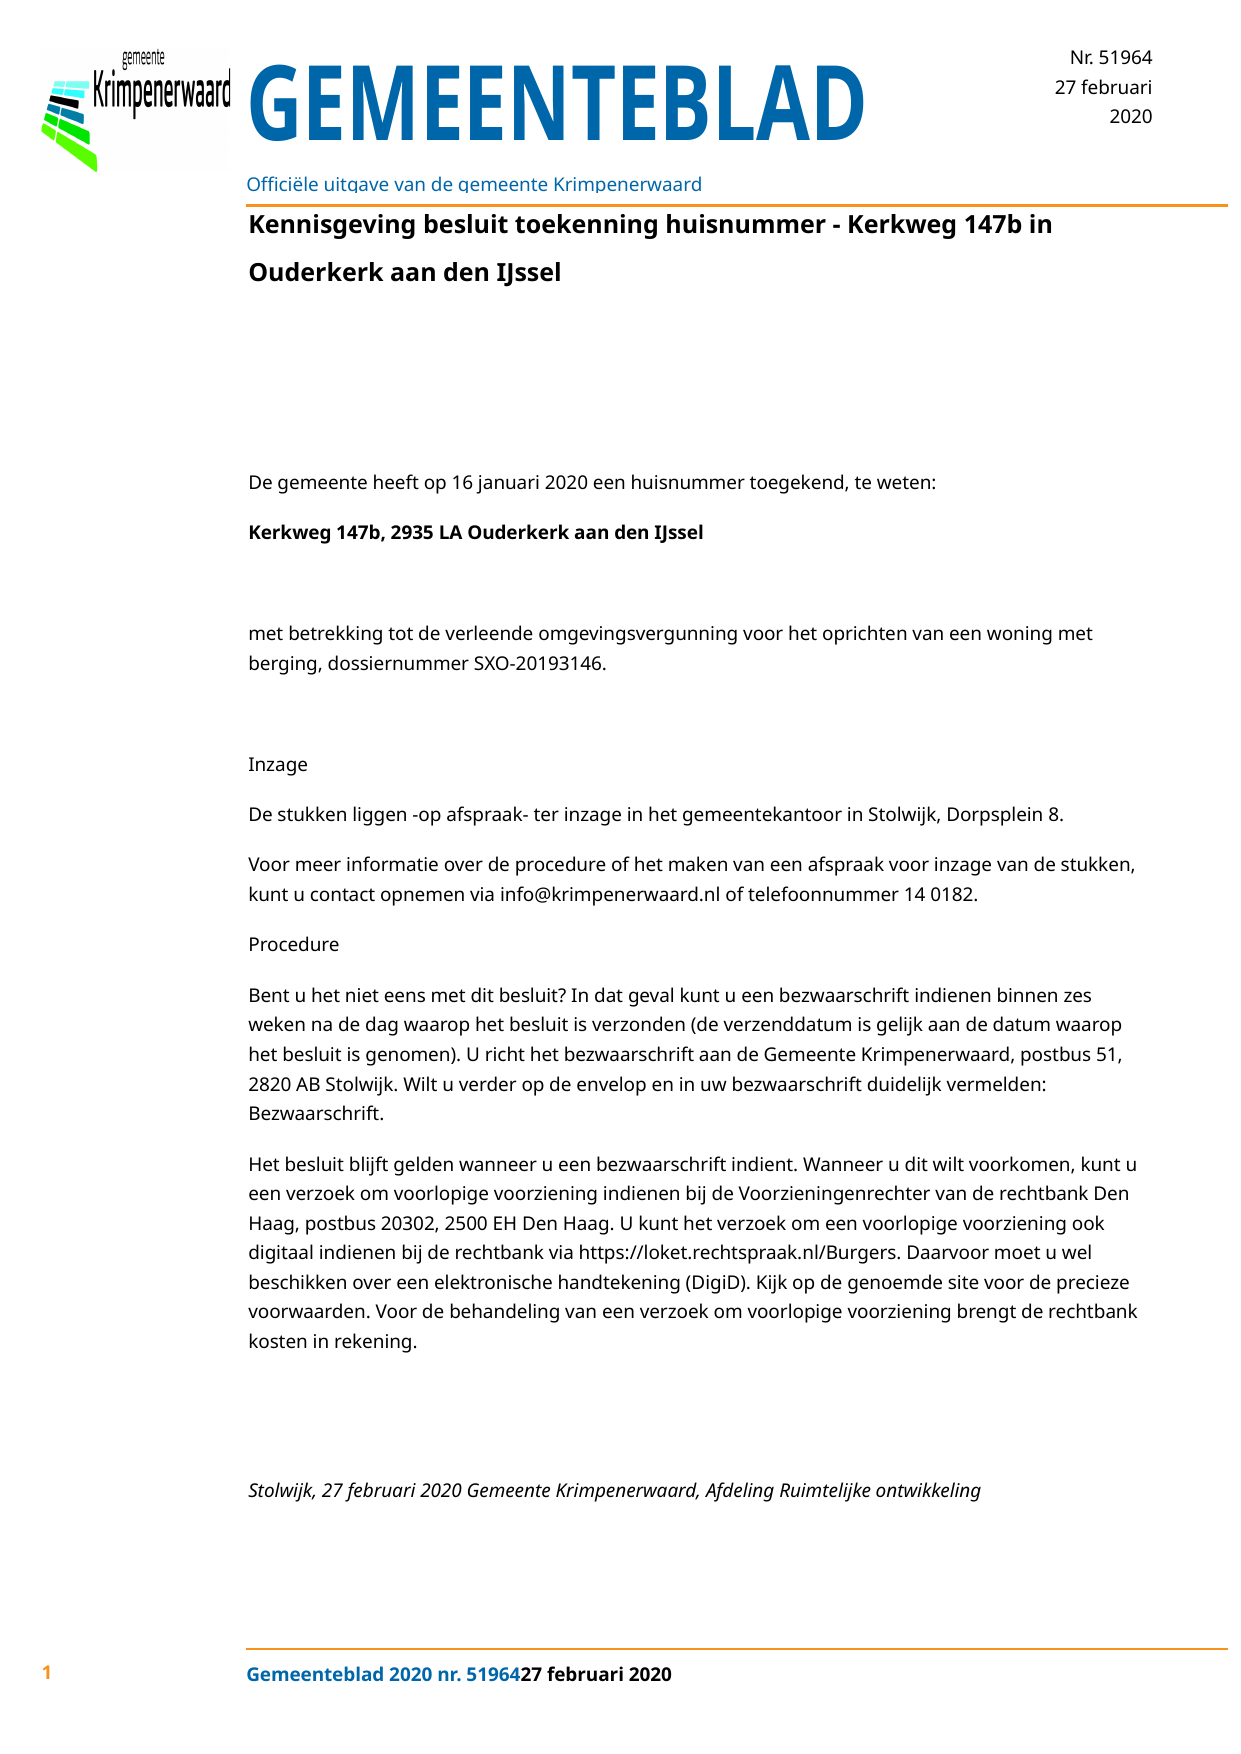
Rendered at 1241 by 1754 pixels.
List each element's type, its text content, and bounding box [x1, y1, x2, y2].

text Kennisgeving besluit toekenning huisnummer - Kerkweg 147b in Ouderkerk aan den IJssel [248, 207, 1152, 288]
text De gemeente heeft op 16 januari 2020 een huisnummer toegekend, te weten: [248, 469, 1152, 495]
text Stolwijk, 27 februari 2020 Gemeente Krimpenerwaard, Afdeling Ruimtelijke ontwikkeling [248, 1477, 1152, 1503]
text Inzage [248, 751, 1152, 777]
text Het besluit blijft gelden wanneer u een bezwaarschrift indient. Wanneer u dit wilt voorkomen, kunt u een verzoek om voorlopige voorziening indienen bij de Voorzieningenrechter van de rechtbank Den Haag, postbus 20302, 2500 EH Den Haag. U kunt het verzoek om een voorlopige voorziening ook digitaal indienen bij de rechtbank via https://loket.rechtspraak.nl/Burgers. Daarvoor moet u wel beschikken over een elektronische handtekening (DigiD). Kijk op de genoemde site voor de precieze voorwaarden. Voor de behandeling van een verzoek om voorlopige voorziening brengt de rechtbank kosten in rekening. [248, 1151, 1152, 1354]
picture [41, 47, 231, 172]
text De stukken liggen -op afspraak- ter inzage in het gemeentekantoor in Stolwijk, Dorpsplein 8. [248, 801, 1152, 827]
text met betrekking tot de verleende omgevingsvergunning voor het oprichten van een woning met berging, dossiernummer SXO-20193146. [248, 620, 1152, 676]
text Kerkweg 147b, 2935 LA Ouderkerk aan den IJssel [248, 519, 1152, 545]
text Bent u het niet eens met dit besluit? In dat geval kunt u een bezwaarschrift indienen binnen zes weken na de dag waarop het besluit is verzonden (de verzenddatum is gelijk aan de datum waarop het besluit is genomen). U richt het bezwaarschrift aan de Gemeente Krimpenerwaard, postbus 51, 2820 AB Stolwijk. Wilt u verder op de envelop en in uw bezwaarschrift duidelijk vermelden: Bezwaarschrift. [248, 982, 1152, 1126]
text Voor meer informatie over de procedure of het maken van een afspraak voor inzage van de stukken, kunt u contact opnemen via info@krimpenerwaard.nl of telefoonnummer 14 0182. [248, 852, 1152, 907]
text Procedure [248, 932, 1152, 957]
